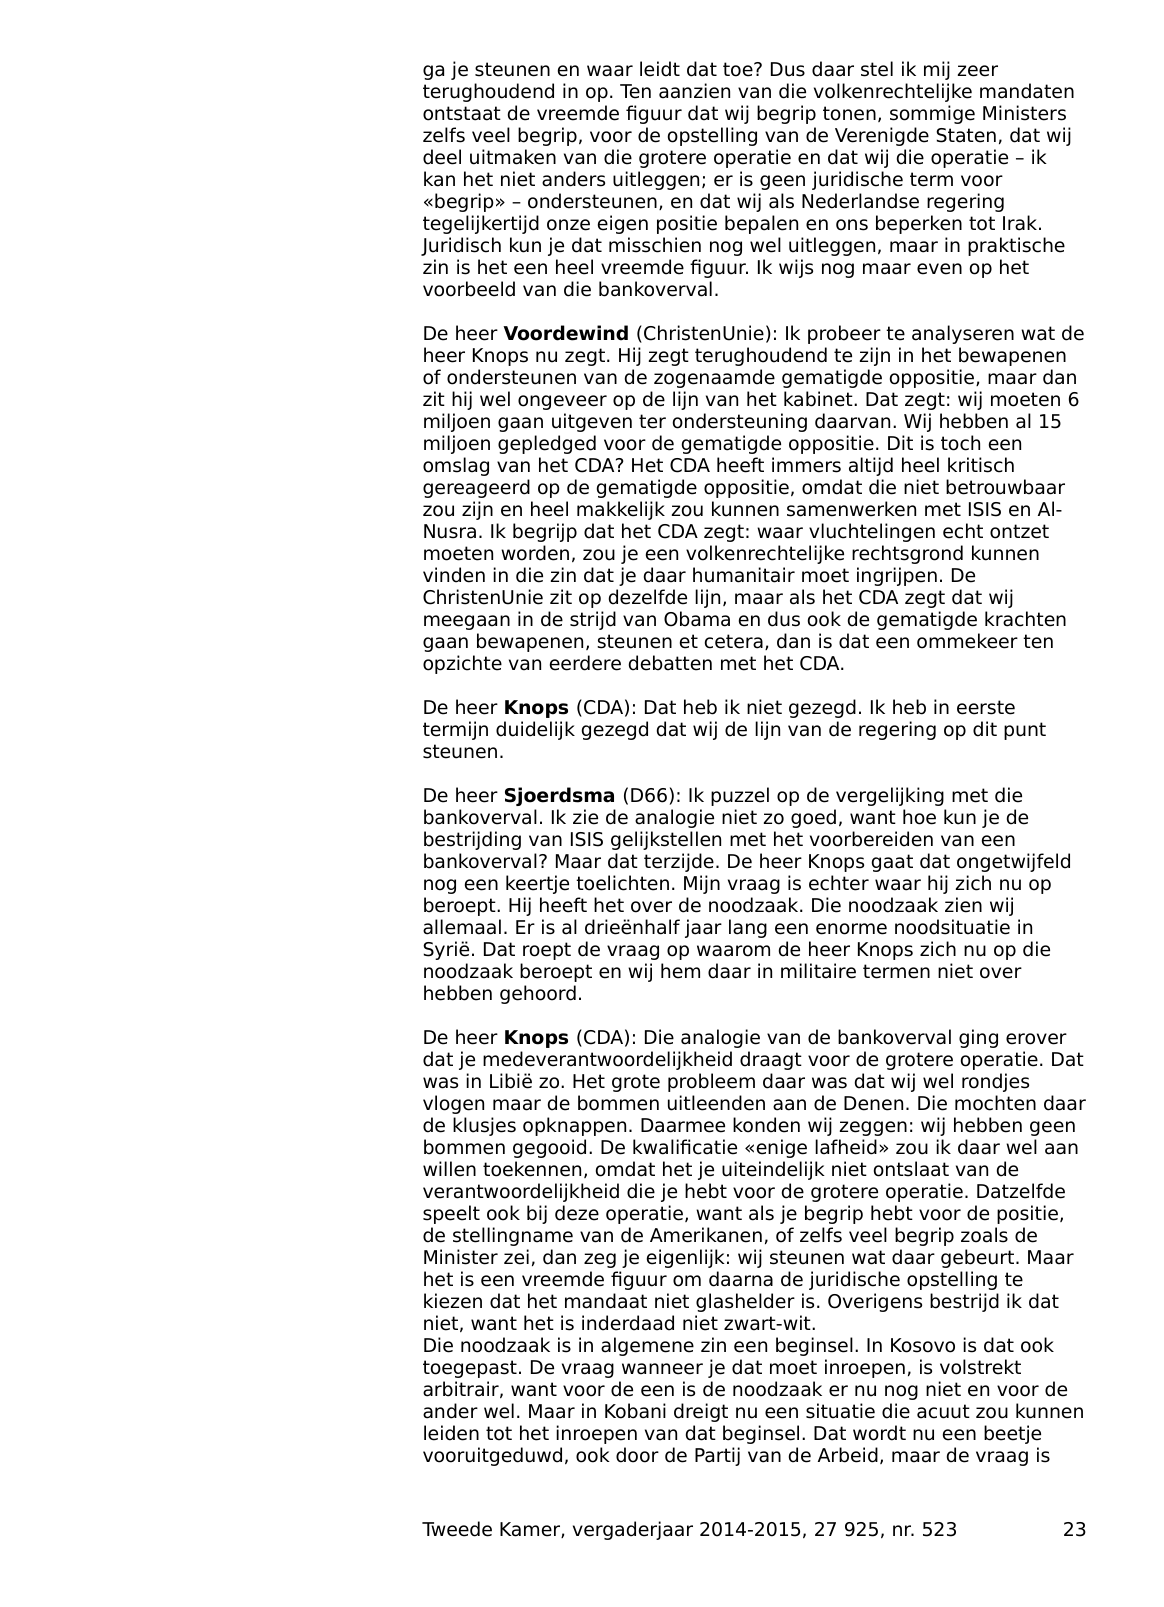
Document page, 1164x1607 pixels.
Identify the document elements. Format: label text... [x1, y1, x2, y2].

text ga je steunen en waar leidt dat toe? Dus daar stel ik mij zeer terughoudend in op. Ten aanzien van die volkenrechtelijke mandaten ontstaat de vreemde figuur dat wij begrip tonen, sommige Ministers zelfs veel begrip, voor de opstelling van de Verenigde Staten, dat wij deel uitmaken van die grotere operatie en dat wij die operatie – ik kan het niet anders uitleggen; er is geen juridische term voor «begrip» – ondersteunen, en dat wij als Nederlandse regering tegelijkertijd onze eigen positie bepalen en ons beperken tot Irak. Juridisch kun je dat misschien nog wel uitleggen, maar in praktische zin is het een heel vreemde figuur. Ik wijs nog maar even op het voorbeeld van die bankoverval. [422, 59, 1087, 301]
text De heer Knops (CDA): Dat heb ik niet gezegd. Ik heb in eerste termijn duidelijk gezegd dat wij de lijn van de regering op dit punt steunen. [422, 697, 1087, 763]
text De heer Sjoerdsma (D66): Ik puzzel op de vergelijking met die bankoverval. Ik zie de analogie niet zo goed, want hoe kun je de bestrijding van ISIS gelijkstellen met het voorbereiden van een bankoverval? Maar dat terzijde. De heer Knops gaat dat ongetwijfeld nog een keertje toelichten. Mijn vraag is echter waar hij zich nu op beroept. Hij heeft het over de noodzaak. Die noodzaak zien wij allemaal. Er is al drieënhalf jaar lang een enorme noodsituatie in Syrië. Dat roept de vraag op waarom de heer Knops zich nu op die noodzaak beroept en wij hem daar in militaire termen niet over hebben gehoord. [422, 785, 1087, 1005]
text De heer Knops (CDA): Die analogie van de bankoverval ging erover dat je medeverantwoordelijkheid draagt voor de grotere operatie. Dat was in Libië zo. Het grote probleem daar was dat wij wel rondjes vlogen maar de bommen uitleenden aan de Denen. Die mochten daar de klusjes opknappen. Daarmee konden wij zeggen: wij hebben geen bommen gegooid. De kwalificatie «enige lafheid» zou ik daar wel aan willen toekennen, omdat het je uiteindelijk niet ontslaat van de verantwoordelijkheid die je hebt voor de grotere operatie. Datzelfde speelt ook bij deze operatie, want als je begrip hebt voor de positie, de stellingname van de Amerikanen, of zelfs veel begrip zoals de Minister zei, dan zeg je eigenlijk: wij steunen wat daar gebeurt. Maar het is een vreemde figuur om daarna de juridische opstelling te kiezen dat het mandaat niet glashelder is. Overigens bestrijd ik dat niet, want het is inderdaad niet zwart-wit. [422, 1027, 1087, 1335]
text Die noodzaak is in algemene zin een beginsel. In Kosovo is dat ook toegepast. De vraag wanneer je dat moet inroepen, is volstrekt arbitrair, want voor de een is de noodzaak er nu nog niet en voor de ander wel. Maar in Kobani dreigt nu een situatie die acuut zou kunnen leiden tot het inroepen van dat beginsel. Dat wordt nu een beetje vooruitgeduwd, ook door de Partij van de Arbeid, maar de vraag is [422, 1335, 1087, 1467]
text De heer Voordewind (ChristenUnie): Ik probeer te analyseren wat de heer Knops nu zegt. Hij zegt terughoudend te zijn in het bewapenen of ondersteunen van de zogenaamde gematigde oppositie, maar dan zit hij wel ongeveer op de lijn van het kabinet. Dat zegt: wij moeten 6 miljoen gaan uitgeven ter ondersteuning daarvan. Wij hebben al 15 miljoen gepledged voor de gematigde oppositie. Dit is toch een omslag van het CDA? Het CDA heeft immers altijd heel kritisch gereageerd op de gematigde oppositie, omdat die niet betrouwbaar zou zijn en heel makkelijk zou kunnen samenwerken met ISIS en Al-Nusra. Ik begrijp dat het CDA zegt: waar vluchtelingen echt ontzet moeten worden, zou je een volkenrechtelijke rechtsgrond kunnen vinden in die zin dat je daar humanitair moet ingrijpen. De ChristenUnie zit op dezelfde lijn, maar als het CDA zegt dat wij meegaan in de strijd van Obama en dus ook de gematigde krachten gaan bewapenen, steunen et cetera, dan is dat een ommekeer ten opzichte van eerdere debatten met het CDA. [422, 323, 1087, 675]
